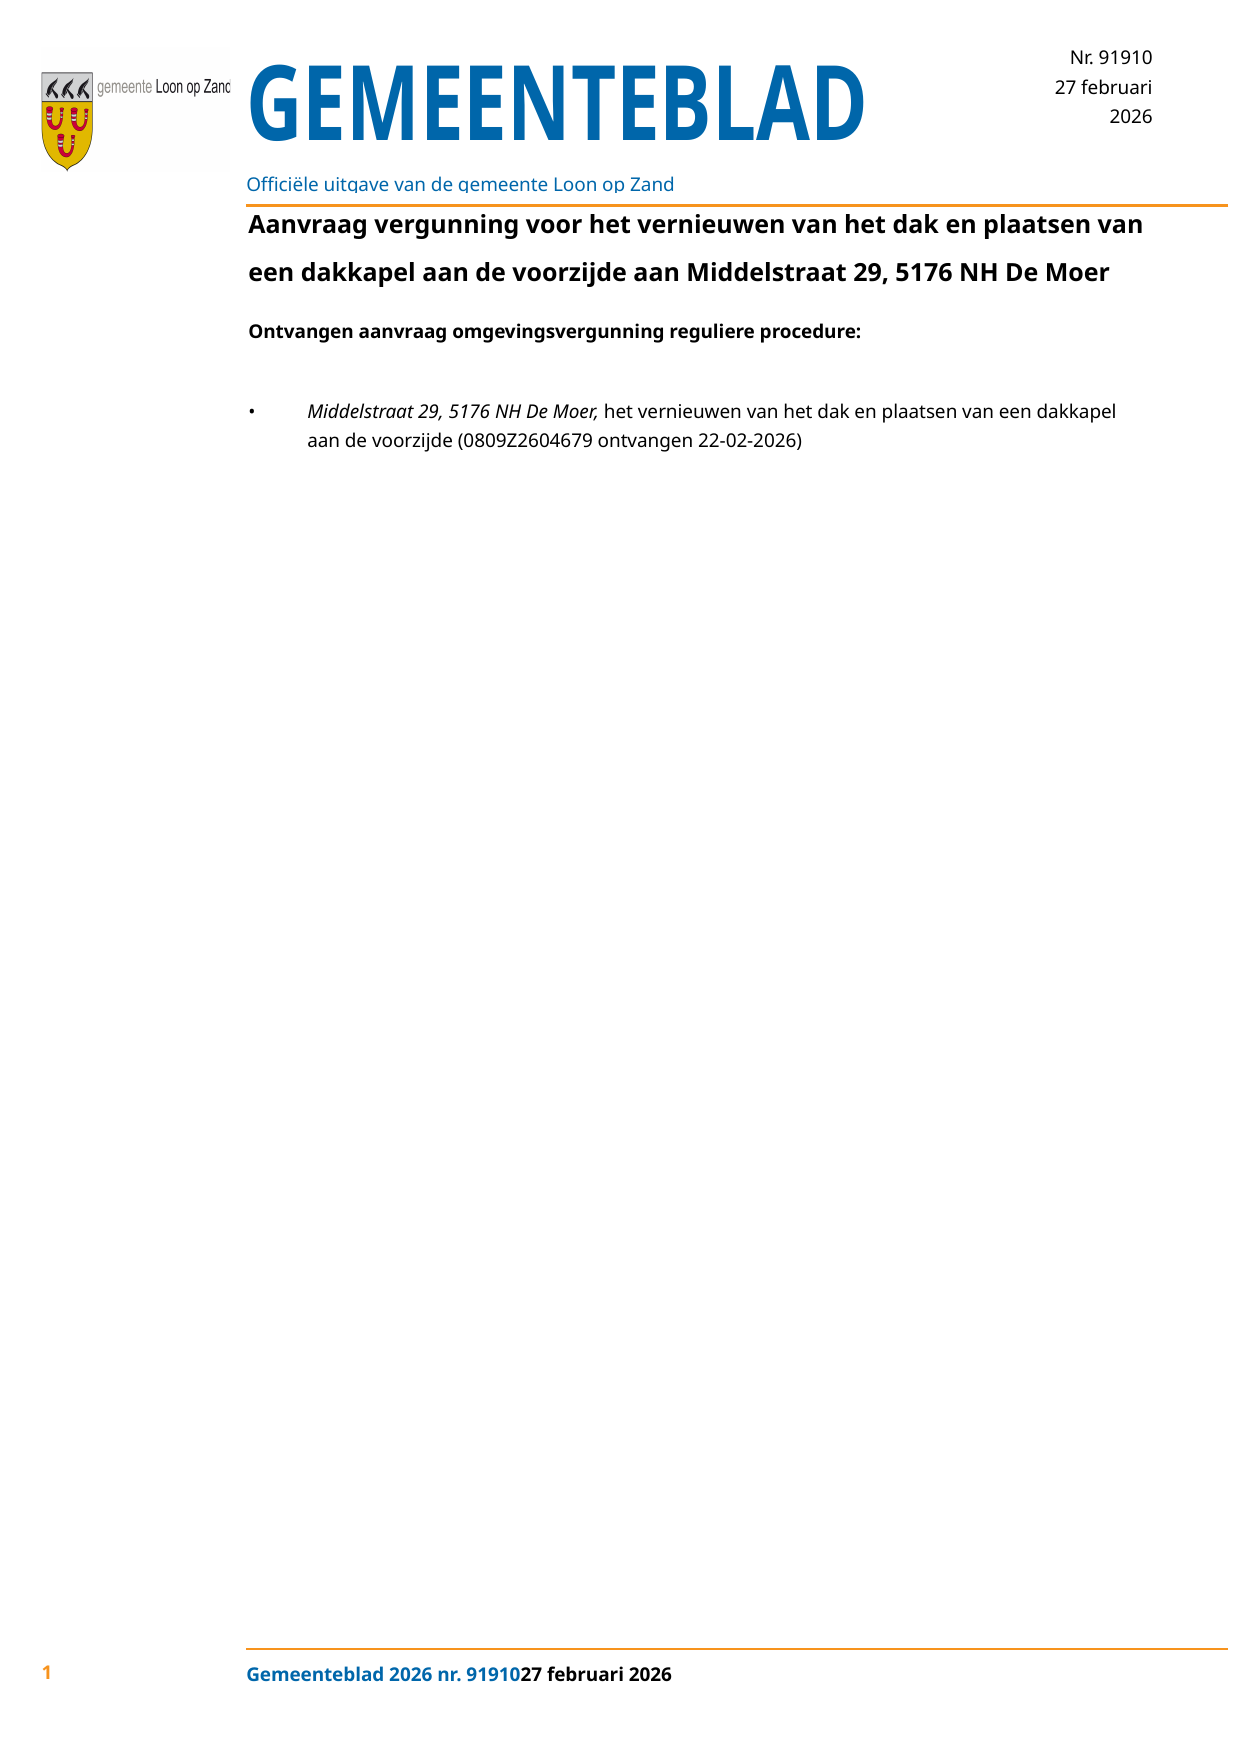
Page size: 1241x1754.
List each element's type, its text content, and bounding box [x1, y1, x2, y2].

list Middelstraat 29, 5176 NH De Moer, het vernieuwen van het dak en plaatsen van een dakkapel aan de voorzijde (0809Z2604679 ontvangen 22-02-2026) [248, 398, 1152, 453]
picture [41, 47, 231, 172]
text Ontvangen aanvraag omgevingsvergunning reguliere procedure: [248, 318, 1152, 344]
text Aanvraag vergunning voor het vernieuwen van het dak en plaatsen van een dakkapel aan de voorzijde aan Middelstraat 29, 5176 NH De Moer [248, 207, 1152, 288]
